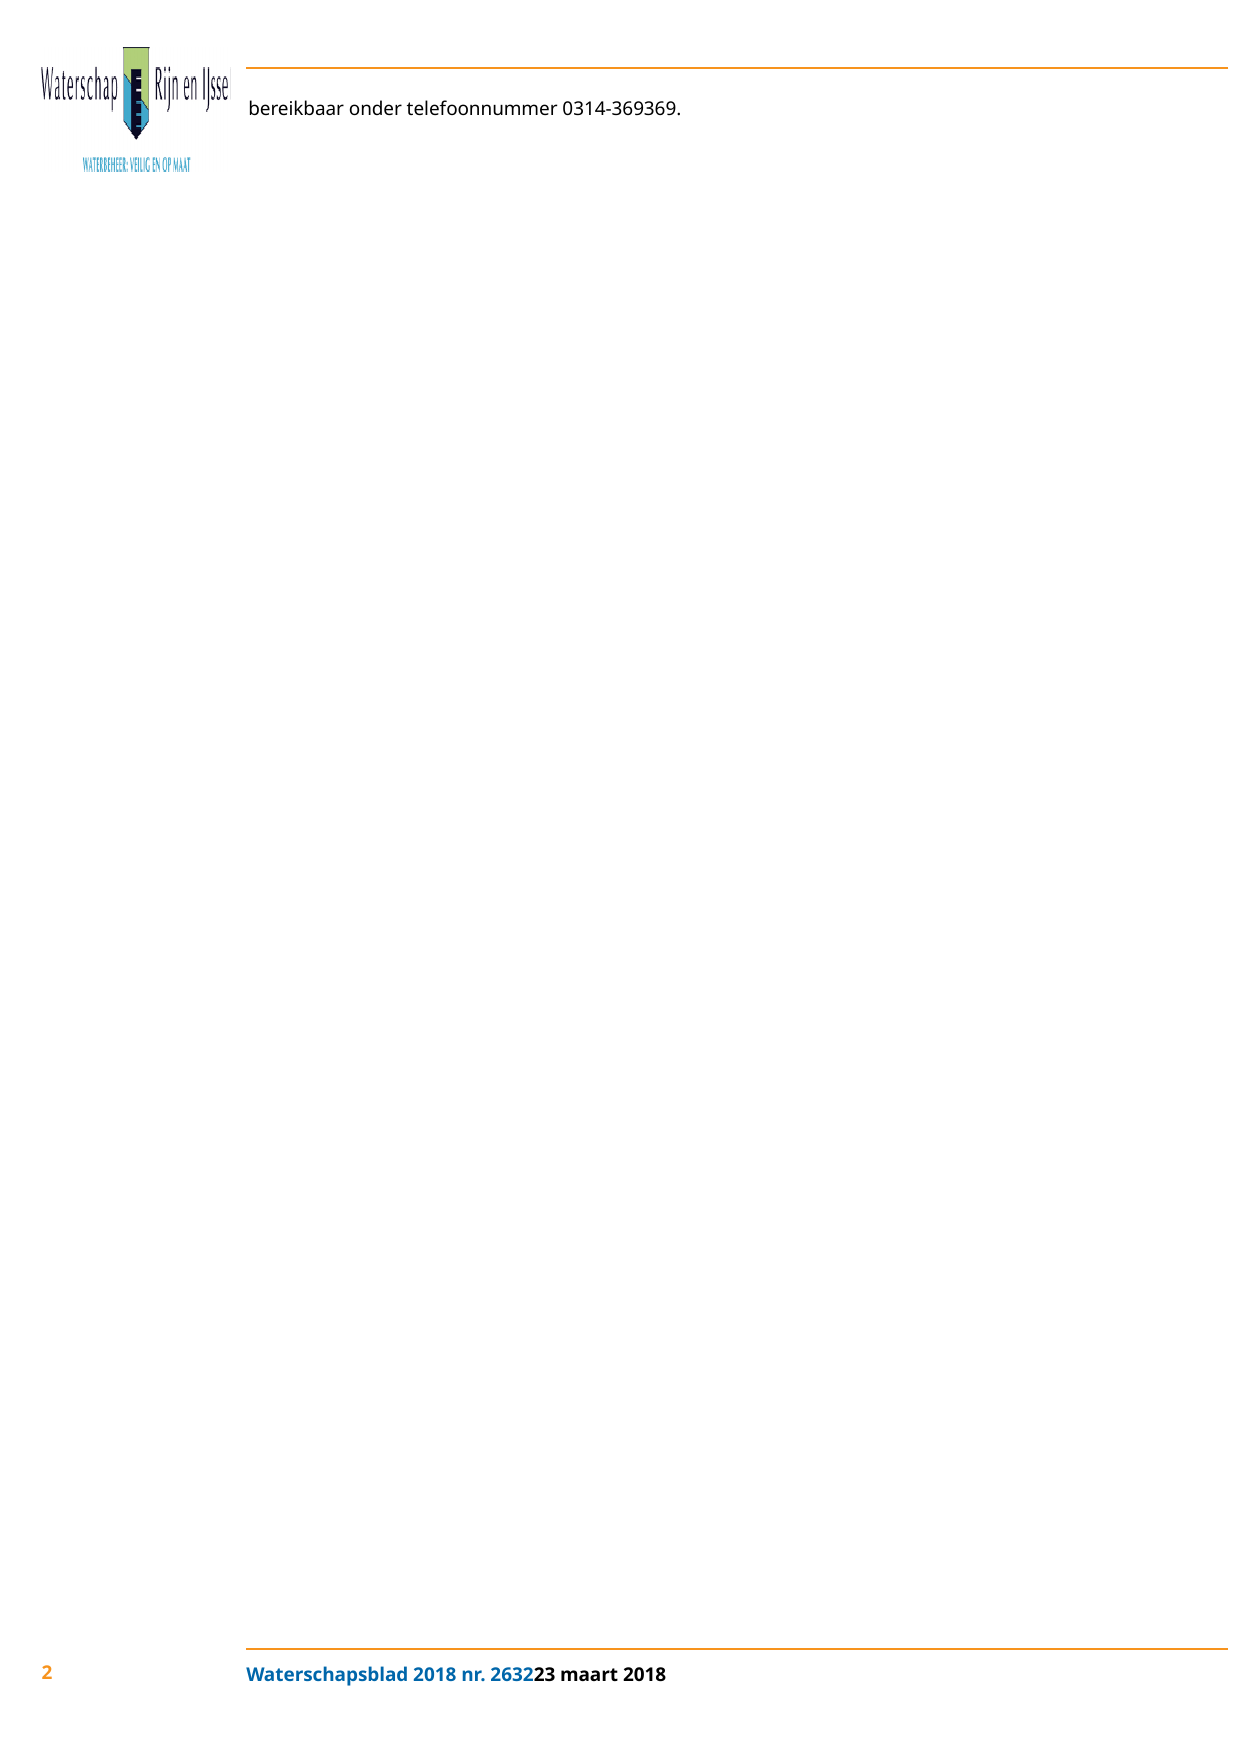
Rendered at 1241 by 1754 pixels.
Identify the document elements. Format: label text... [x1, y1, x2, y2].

text bereikbaar onder telefoonnummer 0314-369369. [248, 95, 1152, 121]
picture [41, 47, 231, 172]
